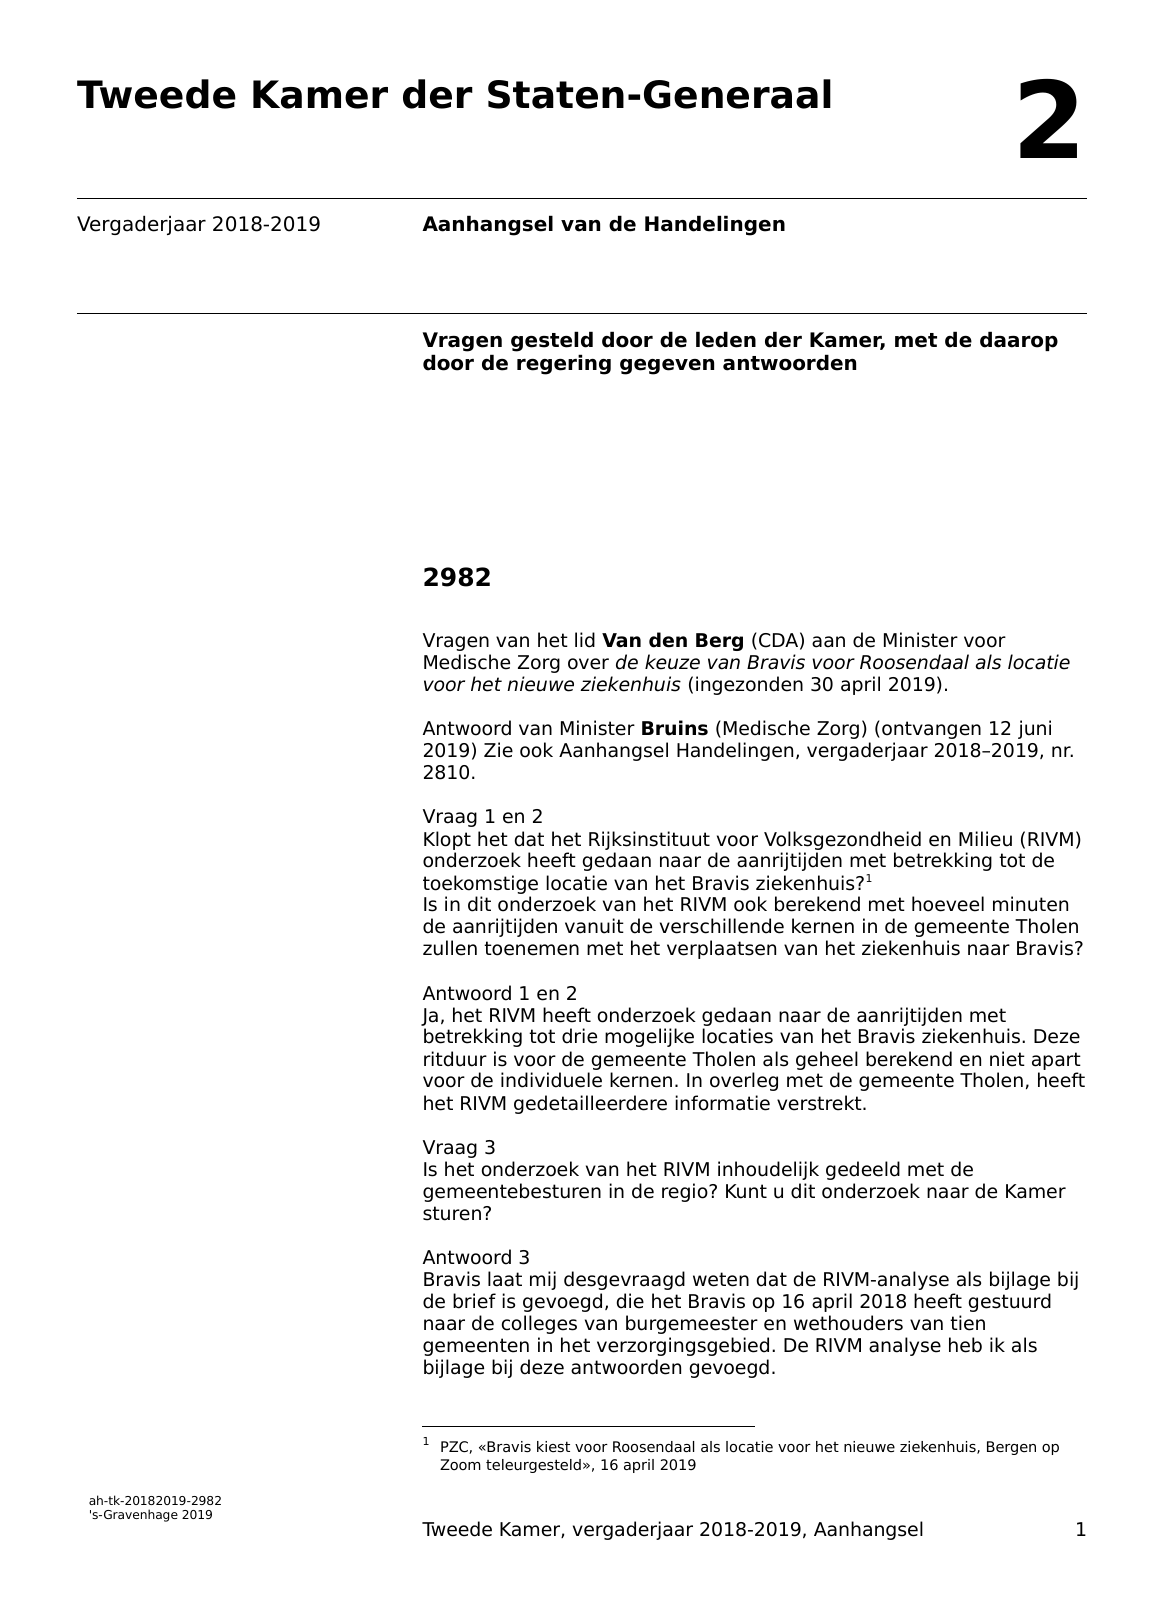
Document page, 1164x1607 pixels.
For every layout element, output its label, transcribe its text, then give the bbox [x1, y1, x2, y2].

table_cell [77, 314, 422, 375]
text Vraag 3 [422, 1137, 1087, 1158]
text Ja, het RIVM heeft onderzoek gedaan naar de aanrijtijden met betrekking tot drie mogelijke locaties van het Bravis ziekenhuis. Deze ritduur is voor de gemeente Tholen als geheel berekend en niet apart voor de individuele kernen. In overleg met de gemeente Tholen, heeft het RIVM gedetailleerdere informatie verstrekt. [422, 1004, 1087, 1114]
table_header 2 [886, 59, 1087, 198]
text Vragen van het lid Van den Berg (CDA) aan de Minister voor Medische Zorg over de keuze van Bravis voor Roosendaal als locatie voor het nieuwe ziekenhuis (ingezonden 30 april 2019). [422, 630, 1087, 696]
text Vraag 1 en 2 [422, 806, 1087, 828]
table_cell Vragen gesteld door de leden der Kamer, met de daarop door de regering gegeven antwoorden [422, 314, 1087, 375]
table_header Tweede Kamer der Staten-Generaal [77, 59, 886, 198]
table_cell Vergaderjaar 2018-2019 [77, 199, 422, 313]
text Antwoord van Minister Bruins (Medische Zorg) (ontvangen 12 juni 2019) Zie ook Aanhangsel Handelingen, vergaderjaar 2018–2019, nr. 2810. [422, 718, 1087, 784]
text Antwoord 1 en 2 [422, 982, 1087, 1004]
text ah-tk-20182019-2982 [88, 1494, 323, 1508]
text 's-Gravenhage 2019 [88, 1508, 323, 1522]
table_cell Aanhangsel van de Handelingen [422, 199, 1087, 313]
text 2982 [422, 563, 1087, 592]
text Antwoord 3 [422, 1247, 1087, 1269]
text PZC, «Bravis kiest voor Roosendaal als locatie voor het nieuwe ziekenhuis, Bergen op Zoom teleurgesteld», 16 april 2019 [422, 1435, 1087, 1474]
text Klopt het dat het Rijksinstituut voor Volksgezondheid en Milieu (RIVM) onderzoek heeft gedaan naar de aanrijtijden met betrekking tot de toekomstige locatie van het Bravis ziekenhuis? [422, 828, 1087, 894]
text Is het onderzoek van het RIVM inhoudelijk gedeeld met de gemeentebesturen in de regio? Kunt u dit onderzoek naar de Kamer sturen? [422, 1158, 1087, 1224]
text Bravis laat mij desgevraagd weten dat de RIVM-analyse als bijlage bij de brief is gevoegd, die het Bravis op 16 april 2018 heeft gestuurd naar de colleges van burgemeester en wethouders van tien gemeenten in het verzorgingsgebied. De RIVM analyse heb ik als bijlage bij deze antwoorden gevoegd. [422, 1269, 1087, 1378]
text Is in dit onderzoek van het RIVM ook berekend met hoeveel minuten de aanrijtijden vanuit de verschillende kernen in de gemeente Tholen zullen toenemen met het verplaatsen van het ziekenhuis naar Bravis? [422, 894, 1087, 960]
